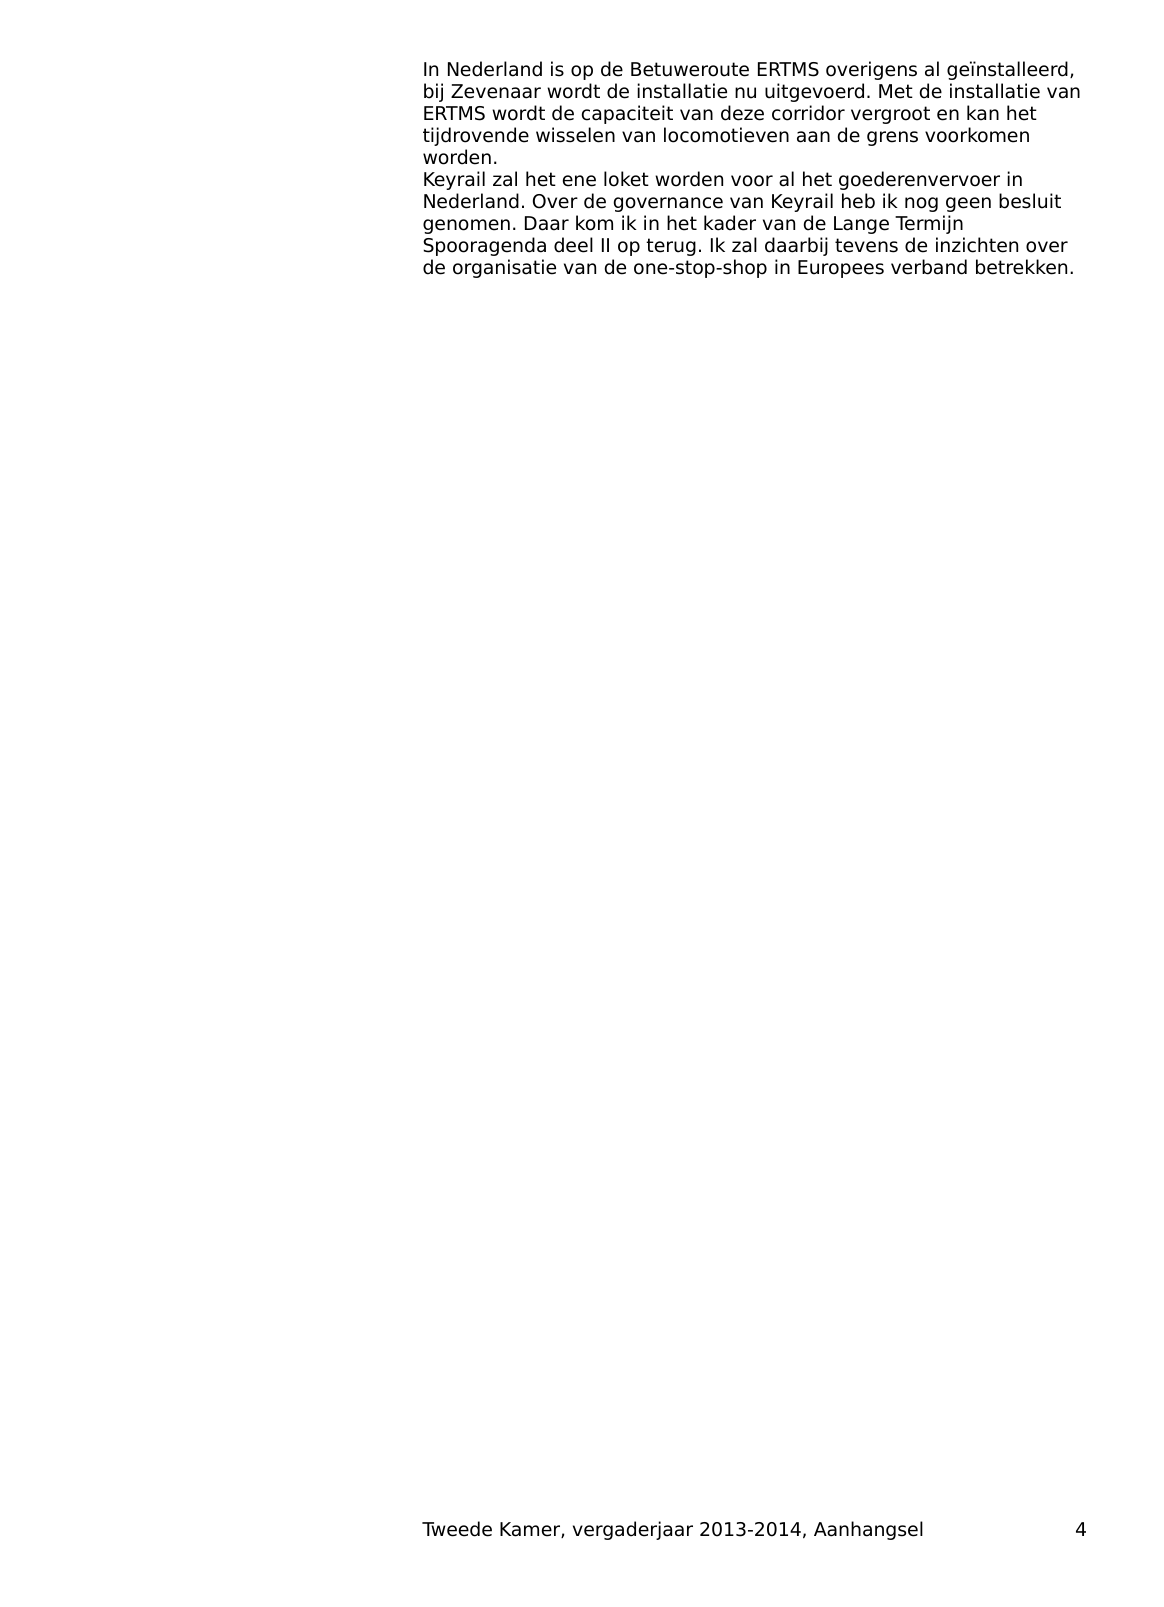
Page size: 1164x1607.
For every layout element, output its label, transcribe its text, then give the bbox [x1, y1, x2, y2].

text Keyrail zal het ene loket worden voor al het goederenvervoer in Nederland. Over de governance van Keyrail heb ik nog geen besluit genomen. Daar kom ik in het kader van de Lange Termijn Spooragenda deel II op terug. Ik zal daarbij tevens de inzichten over de organisatie van de one-stop-shop in Europees verband betrekken. [422, 169, 1087, 279]
text In Nederland is op de Betuweroute ERTMS overigens al geïnstalleerd, bij Zevenaar wordt de installatie nu uitgevoerd. Met de installatie van ERTMS wordt de capaciteit van deze corridor vergroot en kan het tijdrovende wisselen van locomotieven aan de grens voorkomen worden. [422, 59, 1087, 169]
